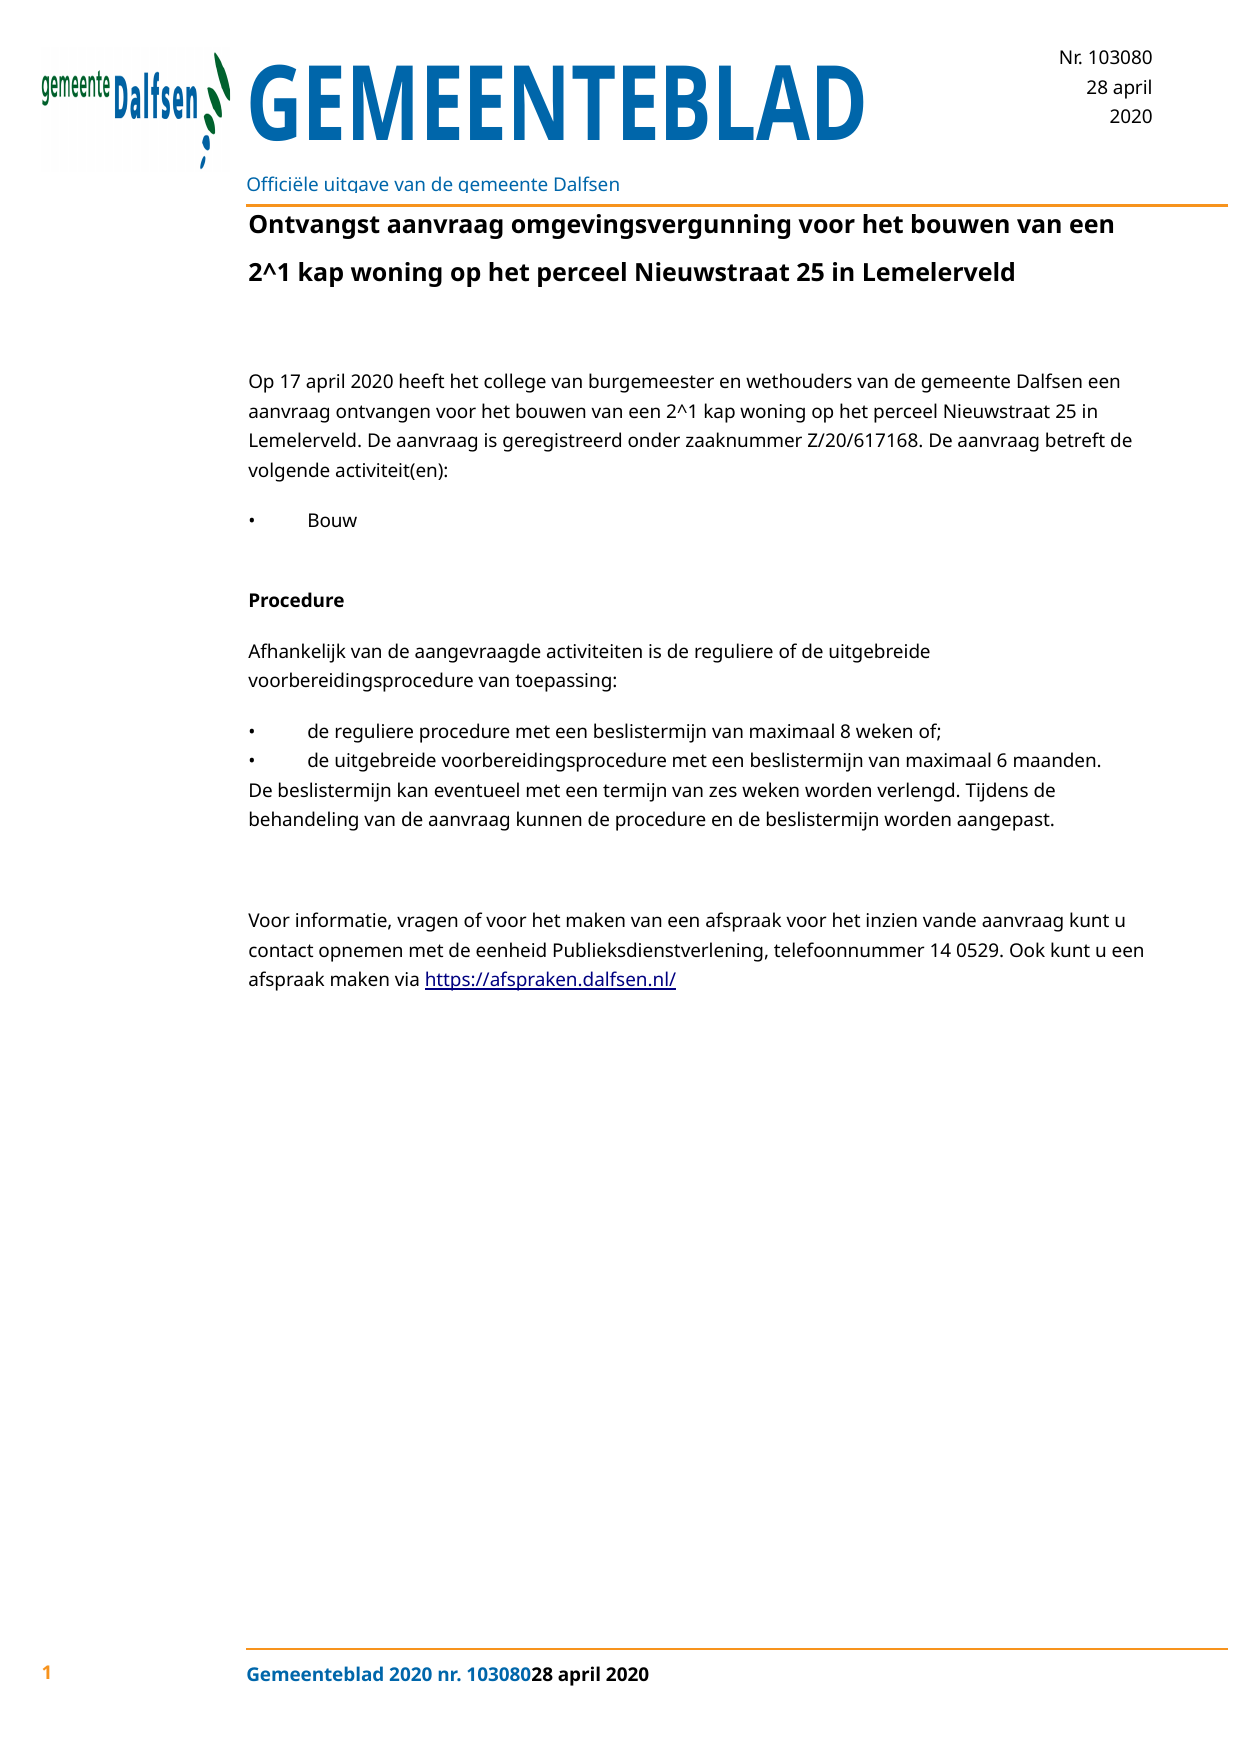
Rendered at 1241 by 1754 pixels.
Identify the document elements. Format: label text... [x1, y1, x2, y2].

text Procedure [248, 587, 1152, 613]
picture [41, 47, 231, 172]
text Op 17 april 2020 heeft het college van burgemeester en wethouders van de gemeente Dalfsen een aanvraag ontvangen voor het bouwen van een 2^1 kap woning op het perceel Nieuwstraat 25 in Lemelerveld. De aanvraag is geregistreerd onder zaaknummer Z/20/617168. De aanvraag betreft de volgende activiteit(en): [248, 368, 1152, 483]
list de reguliere procedure met een beslistermijn van maximaal 8 weken of; [248, 718, 1152, 744]
text Afhankelijk van de aangevraagde activiteiten is de reguliere of de uitgebreide voorbereidingsprocedure van toepassing: [248, 638, 1152, 693]
text De beslistermijn kan eventueel met een termijn van zes weken worden verlengd. Tijdens de behandeling van de aanvraag kunnen de procedure en de beslistermijn worden aangepast. [248, 777, 1152, 832]
text Voor informatie, vragen of voor het maken van een afspraak voor het inzien vande aanvraag kunt u contact opnemen met de eenheid Publieksdienstverlening, telefoonnummer 14 0529. Ook kunt u een afspraak maken via https://afspraken.dalfsen.nl/ [248, 907, 1152, 992]
list Bouw [248, 507, 1152, 533]
list de uitgebreide voorbereidingsprocedure met een beslistermijn van maximaal 6 maanden. [248, 747, 1152, 773]
text Ontvangst aanvraag omgevingsvergunning voor het bouwen van een 2^1 kap woning op het perceel Nieuwstraat 25 in Lemelerveld [248, 207, 1152, 288]
